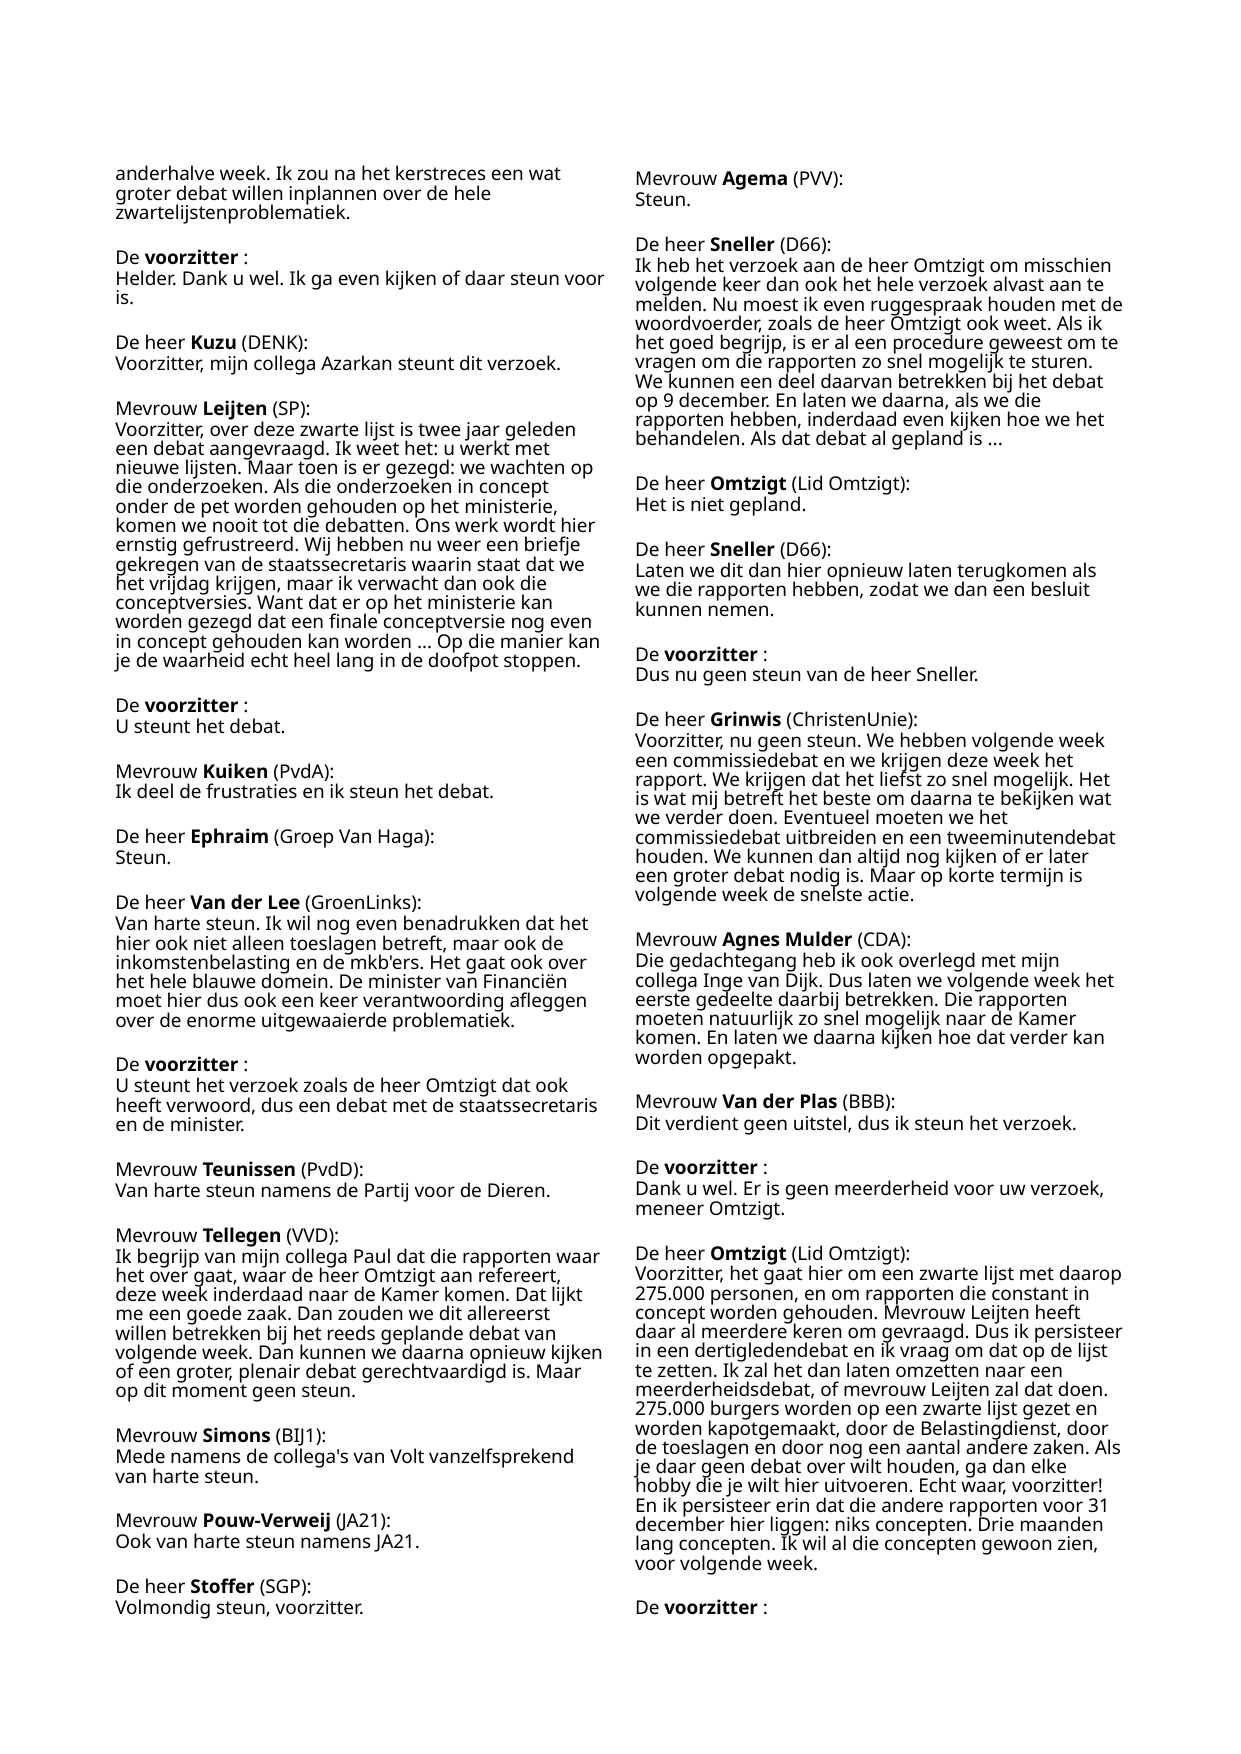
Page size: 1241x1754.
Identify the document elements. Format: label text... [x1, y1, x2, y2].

text Dit verdient geen uitstel, dus ik steun het verzoek. [635, 1114, 1125, 1134]
text De heer Sneller (D66): [635, 231, 1125, 257]
text U steunt het debat. [115, 718, 605, 737]
text De heer Sneller (D66): [635, 536, 1125, 562]
text U steunt het verzoek zoals de heer Omtzigt dat ook heeft verwoord, dus een debat met de staatssecretaris en de minister. [115, 1077, 605, 1135]
text De voorzitter : [115, 244, 605, 270]
text De heer Stoffer (SGP): [115, 1573, 605, 1599]
text Dus nu geen steun van de heer Sneller. [635, 666, 1125, 686]
text De heer Kuzu (DENK): [115, 329, 605, 355]
text Dank u wel. Er is geen meerderheid voor uw verzoek, meneer Omtzigt. [635, 1180, 1125, 1219]
text Ik begrijp van mijn collega Paul dat die rapporten waar het over gaat, waar de heer Omtzigt aan refereert, deze week inderdaad naar de Kamer komen. Dat lijkt me een goede zaak. Dan zouden we dit allereerst willen betrekken bij het reeds geplande debat van volgende week. Dan kunnen we daarna opnieuw kijken of een groter, plenair debat gerechtvaardigd is. Maar op dit moment geen steun. [115, 1248, 605, 1402]
text De voorzitter : [635, 641, 1125, 666]
text Mede namens de collega's van Volt vanzelfsprekend van harte steun. [115, 1448, 605, 1487]
text De voorzitter : [635, 1154, 1125, 1180]
text De heer Ephraim (Groep Van Haga): [115, 824, 605, 849]
text De heer Omtzigt (Lid Omtzigt): [635, 471, 1125, 496]
text De voorzitter : [635, 1594, 1125, 1620]
text Mevrouw Kuiken (PvdA): [115, 758, 605, 783]
text Mevrouw Pouw-Verweij (JA21): [115, 1508, 605, 1533]
text De heer Omtzigt (Lid Omtzigt): [635, 1240, 1125, 1265]
text Van harte steun. Ik wil nog even benadrukken dat het hier ook niet alleen toeslagen betreft, maar ook de inkomstenbelasting en de mkb'ers. Het gaat ook over het hele blauwe domein. De minister van Financiën moet hier dus ook een keer verantwoording afleggen over de enorme uitgewaaierde problematiek. [115, 915, 605, 1031]
text Voorzitter, over deze zwarte lijst is twee jaar geleden een debat aangevraagd. Ik weet het: u werkt met nieuwe lijsten. Maar toen is er gezegd: we wachten op die onderzoeken. Als die onderzoeken in concept onder de pet worden gehouden op het ministerie, komen we nooit tot die debatten. Ons werk wordt hier ernstig gefrustreerd. Wij hebben nu weer een briefje gekregen van de staatssecretaris waarin staat dat we het vrijdag krijgen, maar ik verwacht dan ook die conceptversies. Want dat er op het ministerie kan worden gezegd dat een finale conceptversie nog even in concept gehouden kan worden … Op die manier kan je de waarheid echt heel lang in de doofpot stoppen. [115, 421, 605, 671]
text Mevrouw Tellegen (VVD): [115, 1222, 605, 1248]
text Voorzitter, het gaat hier om een zwarte lijst met daarop 275.000 personen, en om rapporten die constant in concept worden gehouden. Mevrouw Leijten heeft daar al meerdere keren om gevraagd. Dus ik persisteer in een dertigledendebat en ik vraag om dat op de lijst te zetten. Ik zal het dan laten omzetten naar een meerderheidsdebat, of mevrouw Leijten zal dat doen. 275.000 burgers worden op een zwarte lijst gezet en worden kapotgemaakt, door de Belastingdienst, door de toeslagen en door nog een aantal andere zaken. Als je daar geen debat over wilt houden, ga dan elke hobby die je wilt hier uitvoeren. Echt waar, voorzitter! En ik persisteer erin dat die andere rapporten voor 31 december hier liggen: niks concepten. Drie maanden lang concepten. Ik wil al die concepten gewoon zien, voor volgende week. [635, 1265, 1125, 1574]
text Ik heb het verzoek aan de heer Omtzigt om misschien volgende keer dan ook het hele verzoek alvast aan te melden. Nu moest ik even ruggespraak houden met de woordvoerder, zoals de heer Omtzigt ook weet. Als ik het goed begrijp, is er al een procedure geweest om te vragen om die rapporten zo snel mogelijk te sturen. We kunnen een deel daarvan betrekken bij het debat op 9 december. En laten we daarna, als we die rapporten hebben, inderdaad even kijken hoe we het behandelen. Als dat debat al gepland is ... [635, 257, 1125, 450]
text Ook van harte steun namens JA21. [115, 1533, 605, 1553]
text Mevrouw Teunissen (PvdD): [115, 1156, 605, 1182]
text Het is niet gepland. [635, 496, 1125, 516]
text Steun. [635, 191, 1125, 210]
text Die gedachtegang heb ik ook overlegd met mijn collega Inge van Dijk. Dus laten we volgende week het eerste gedeelte daarbij betrekken. Die rapporten moeten natuurlijk zo snel mogelijk naar de Kamer komen. En laten we daarna kijken hoe dat verder kan worden opgepakt. [635, 952, 1125, 1068]
text Ik deel de frustraties en ik steun het debat. [115, 783, 605, 803]
text Voorzitter, mijn collega Azarkan steunt dit verzoek. [115, 355, 605, 374]
text De voorzitter : [115, 692, 605, 718]
text Mevrouw Agnes Mulder (CDA): [635, 927, 1125, 952]
text Volmondig steun, voorzitter. [115, 1599, 605, 1618]
text De heer Van der Lee (GroenLinks): [115, 889, 605, 915]
text Helder. Dank u wel. Ik ga even kijken of daar steun voor is. [115, 270, 605, 308]
text De heer Grinwis (ChristenUnie): [635, 707, 1125, 732]
text anderhalve week. Ik zou na het kerstreces een wat groter debat willen inplannen over de hele zwartelijstenproblematiek. [115, 165, 605, 223]
text Laten we dit dan hier opnieuw laten terugkomen als we die rapporten hebben, zodat we dan een besluit kunnen nemen. [635, 562, 1125, 620]
text Mevrouw Van der Plas (BBB): [635, 1089, 1125, 1114]
text Van harte steun namens de Partij voor de Dieren. [115, 1182, 605, 1201]
text Steun. [115, 849, 605, 869]
text Mevrouw Simons (BIJ1): [115, 1423, 605, 1448]
text De voorzitter : [115, 1052, 605, 1077]
text Voorzitter, nu geen steun. We hebben volgende week een commissiedebat en we krijgen deze week het rapport. We krijgen dat het liefst zo snel mogelijk. Het is wat mij betreft het beste om daarna te bekijken wat we verder doen. Eventueel moeten we het commissiedebat uitbreiden en een tweeminutendebat houden. We kunnen dan altijd nog kijken of er later een groter debat nodig is. Maar op korte termijn is volgende week de snelste actie. [635, 732, 1125, 906]
text Mevrouw Agema (PVV): [635, 165, 1125, 191]
text Mevrouw Leijten (SP): [115, 395, 605, 421]
